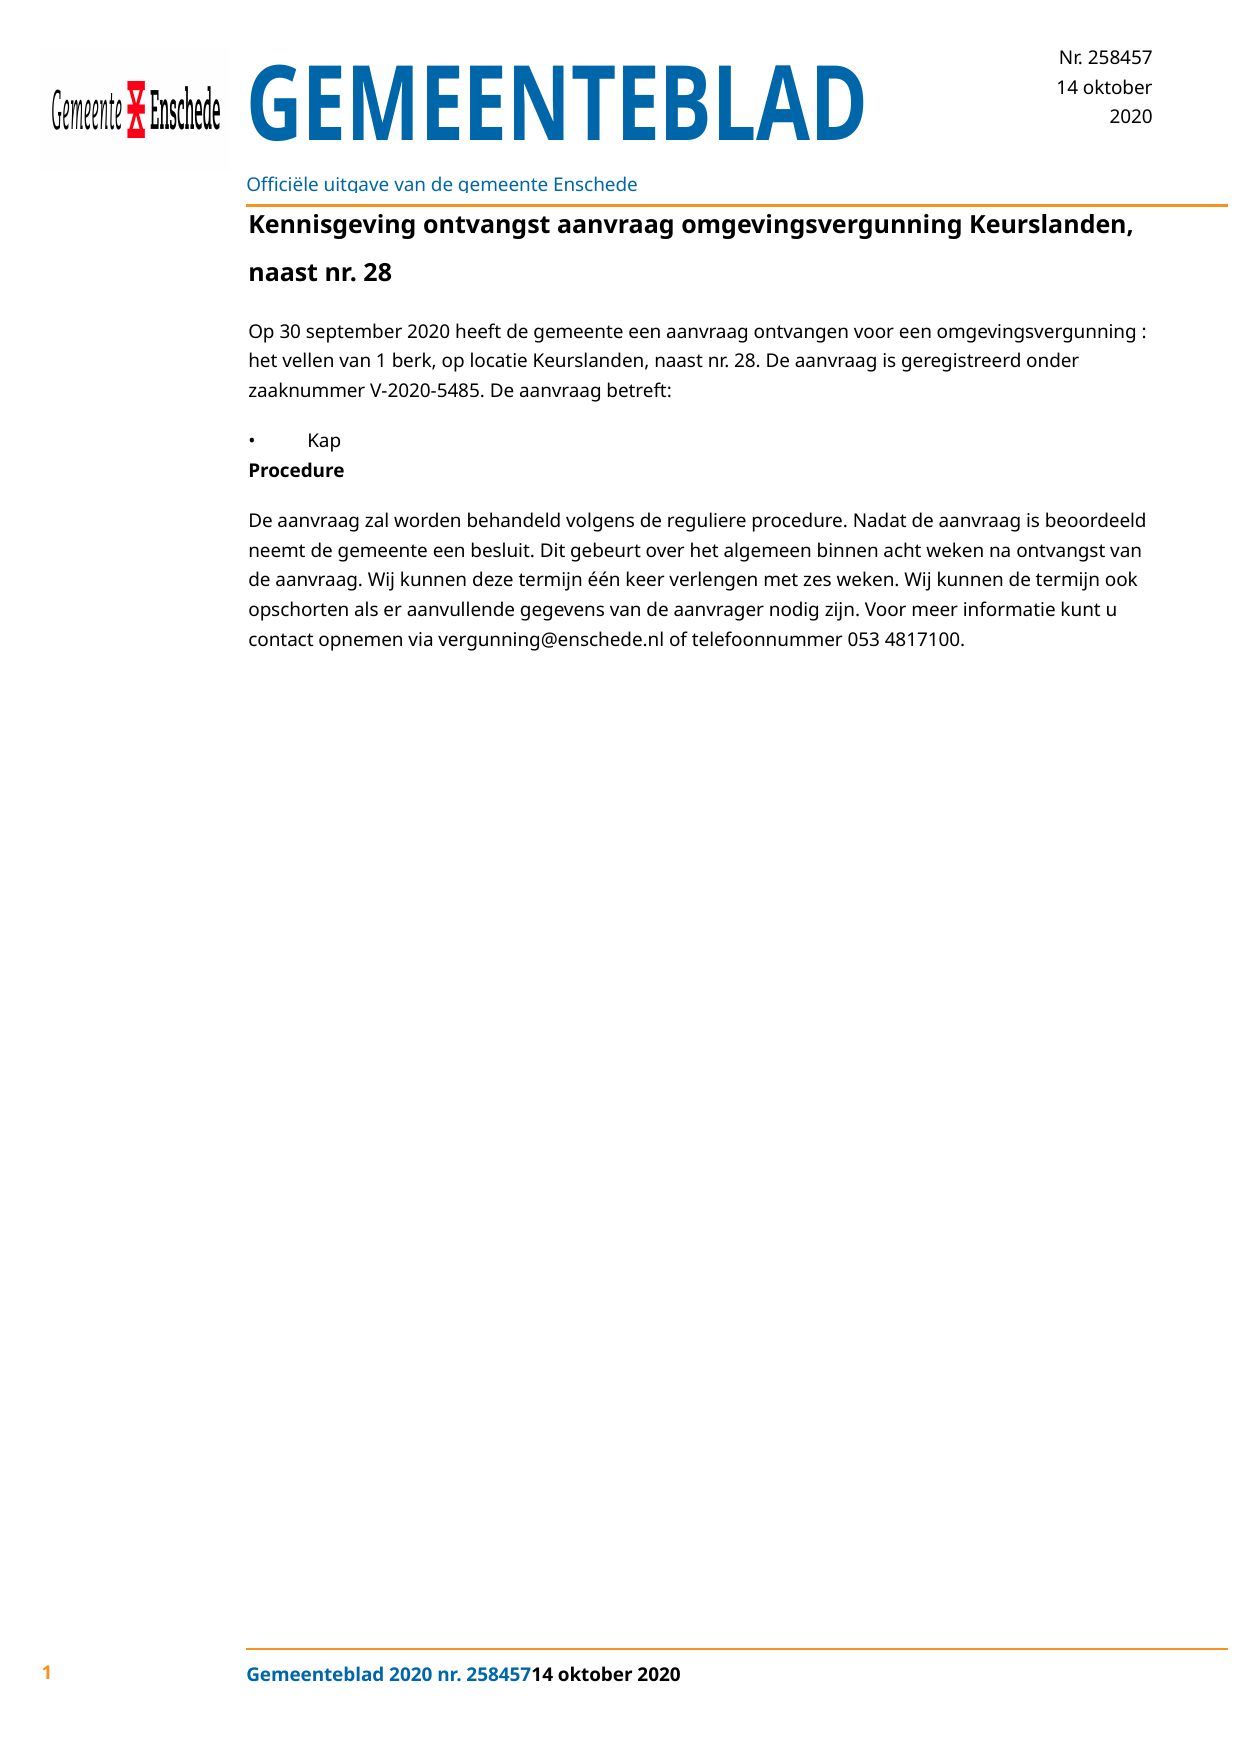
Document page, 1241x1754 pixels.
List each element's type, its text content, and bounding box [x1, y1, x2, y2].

text Kennisgeving ontvangst aanvraag omgevingsvergunning Keurslanden, naast nr. 28 [248, 207, 1152, 288]
picture [41, 47, 231, 172]
text De aanvraag zal worden behandeld volgens de reguliere procedure. Nadat de aanvraag is beoordeeld neemt de gemeente een besluit. Dit gebeurt over het algemeen binnen acht weken na ontvangst van de aanvraag. Wij kunnen deze termijn één keer verlengen met zes weken. Wij kunnen de termijn ook opschorten als er aanvullende gegevens van de aanvrager nodig zijn. Voor meer informatie kunt u contact opnemen via vergunning@enschede.nl of telefoonnummer 053 4817100. [248, 507, 1152, 652]
text Procedure [248, 457, 1152, 483]
text Op 30 september 2020 heeft de gemeente een aanvraag ontvangen voor een omgevingsvergunning : het vellen van 1 berk, op locatie Keurslanden, naast nr. 28. De aanvraag is geregistreerd onder zaaknummer V-2020-5485. De aanvraag betreft: [248, 318, 1152, 403]
list Kap [248, 427, 1152, 453]
